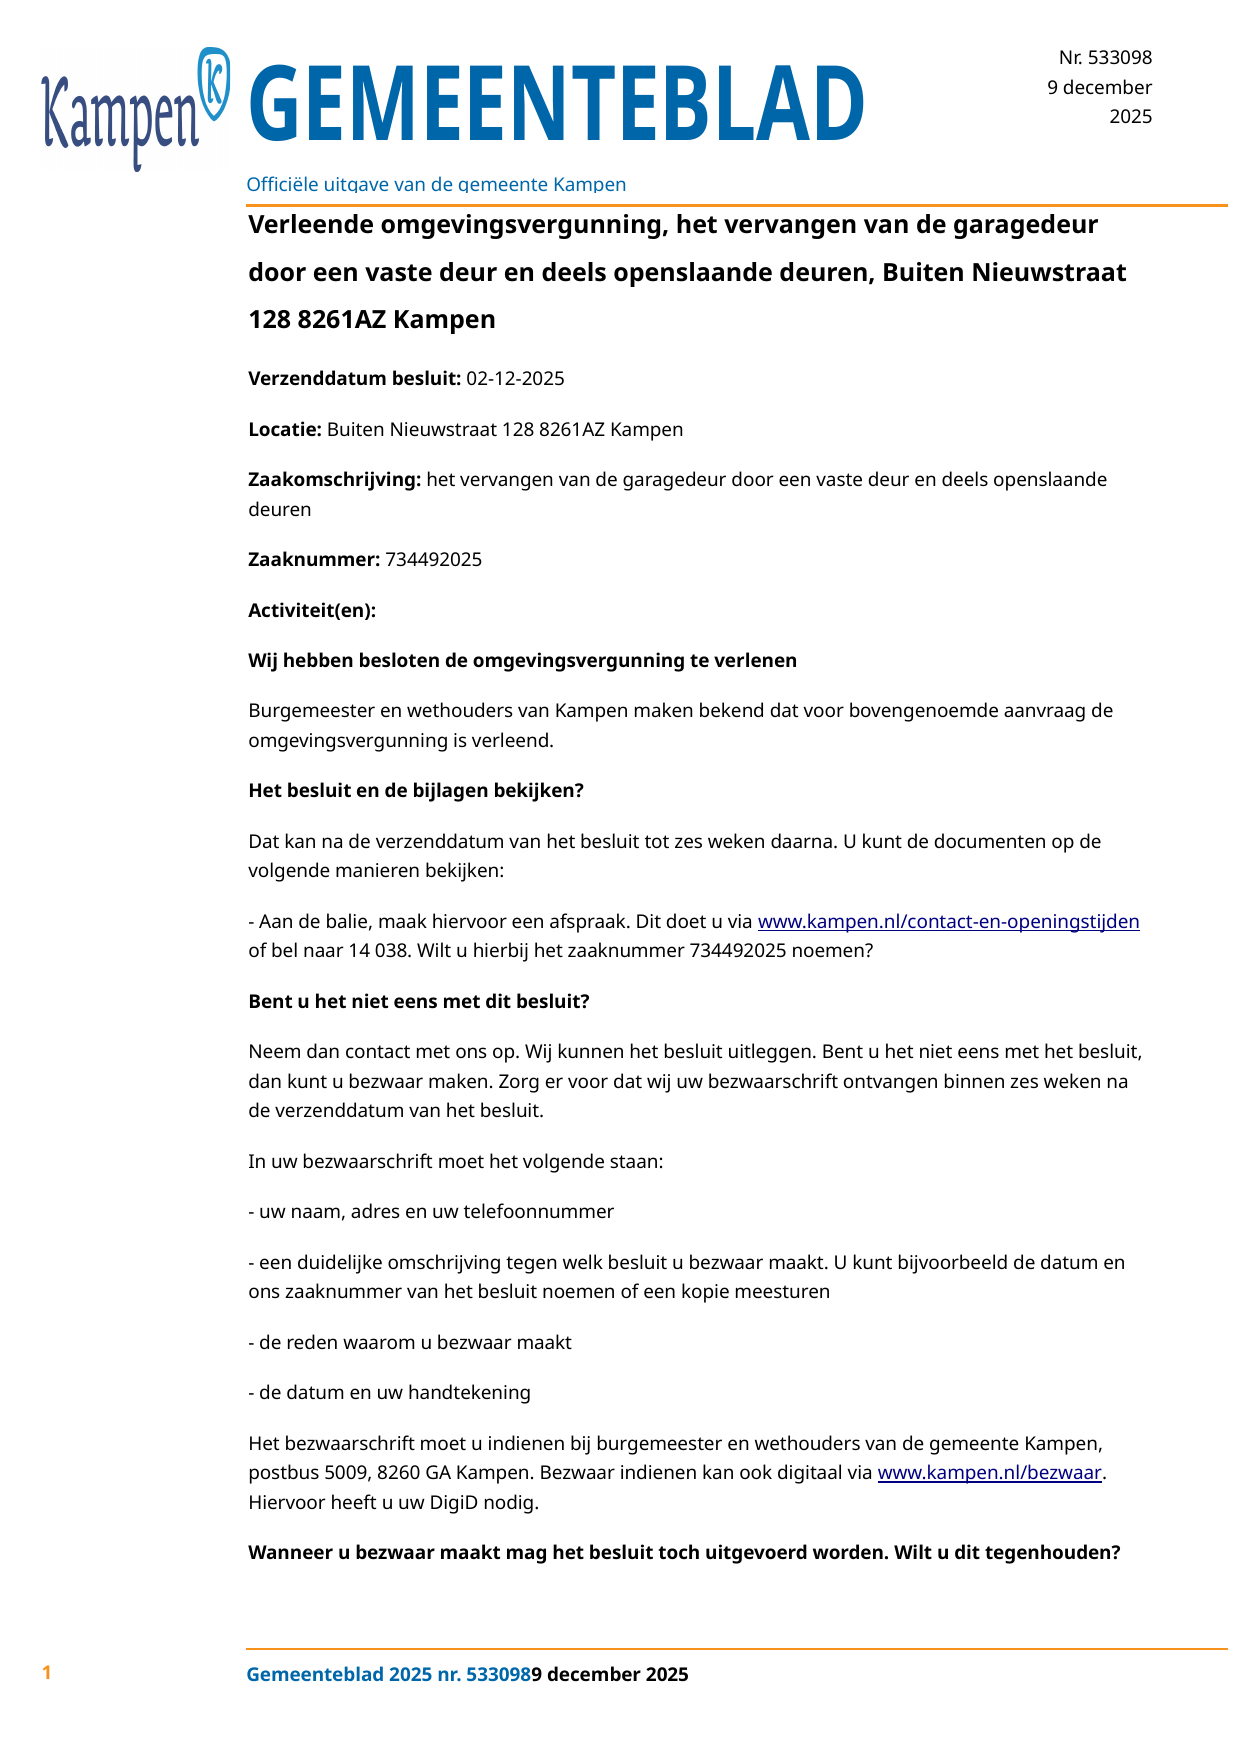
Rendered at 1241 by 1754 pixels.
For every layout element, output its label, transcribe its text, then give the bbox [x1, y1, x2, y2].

text Dat kan na de verzenddatum van het besluit tot zes weken daarna. U kunt de documenten op de volgende manieren bekijken: [248, 828, 1152, 883]
picture [41, 47, 231, 172]
text Zaaknummer: 734492025 [248, 546, 1152, 572]
text Zaakomschrijving: het vervangen van de garagedeur door een vaste deur en deels openslaande deuren [248, 466, 1152, 522]
text Het bezwaarschrift moet u indienen bij burgemeester en wethouders van de gemeente Kampen, postbus 5009, 8260 GA Kampen. Bezwaar indienen kan ook digitaal via www.kampen.nl/bezwaar. Hiervoor heeft u uw DigiD nodig. [248, 1430, 1152, 1514]
text Burgemeester en wethouders van Kampen maken bekend dat voor bovengenoemde aanvraag de omgevingsvergunning is verleend. [248, 698, 1152, 753]
text Verleende omgevingsvergunning, het vervangen van de garagedeur door een vaste deur en deels openslaande deuren, Buiten Nieuwstraat 128 8261AZ Kampen [248, 207, 1152, 336]
text - Aan de balie, maak hiervoor een afspraak. Dit doet u via www.kampen.nl/contact-en-openingstijden of bel naar 14 038. Wilt u hierbij het zaaknummer 734492025 noemen? [248, 908, 1152, 963]
text Neem dan contact met ons op. Wij kunnen het besluit uitleggen. Bent u het niet eens met het besluit, dan kunt u bezwaar maken. Zorg er voor dat wij uw bezwaarschrift ontvangen binnen zes weken na de verzenddatum van het besluit. [248, 1038, 1152, 1123]
text Wanneer u bezwaar maakt mag het besluit toch uitgevoerd worden. Wilt u dit tegenhouden? [248, 1539, 1152, 1565]
text Wij hebben besloten de omgevingsvergunning te verlenen [248, 647, 1152, 673]
text - een duidelijke omschrijving tegen welk besluit u bezwaar maakt. U kunt bijvoorbeeld de datum en ons zaaknummer van het besluit noemen of een kopie meesturen [248, 1249, 1152, 1304]
text Locatie: Buiten Nieuwstraat 128 8261AZ Kampen [248, 416, 1152, 442]
text - uw naam, adres en uw telefoonnummer [248, 1198, 1152, 1224]
text Verzenddatum besluit: 02-12-2025 [248, 366, 1152, 391]
text Bent u het niet eens met dit besluit? [248, 988, 1152, 1014]
text In uw bezwaarschrift moet het volgende staan: [248, 1148, 1152, 1174]
text Het besluit en de bijlagen bekijken? [248, 778, 1152, 803]
text Activiteit(en): [248, 597, 1152, 622]
text - de datum en uw handtekening [248, 1379, 1152, 1405]
text - de reden waarom u bezwaar maakt [248, 1329, 1152, 1354]
